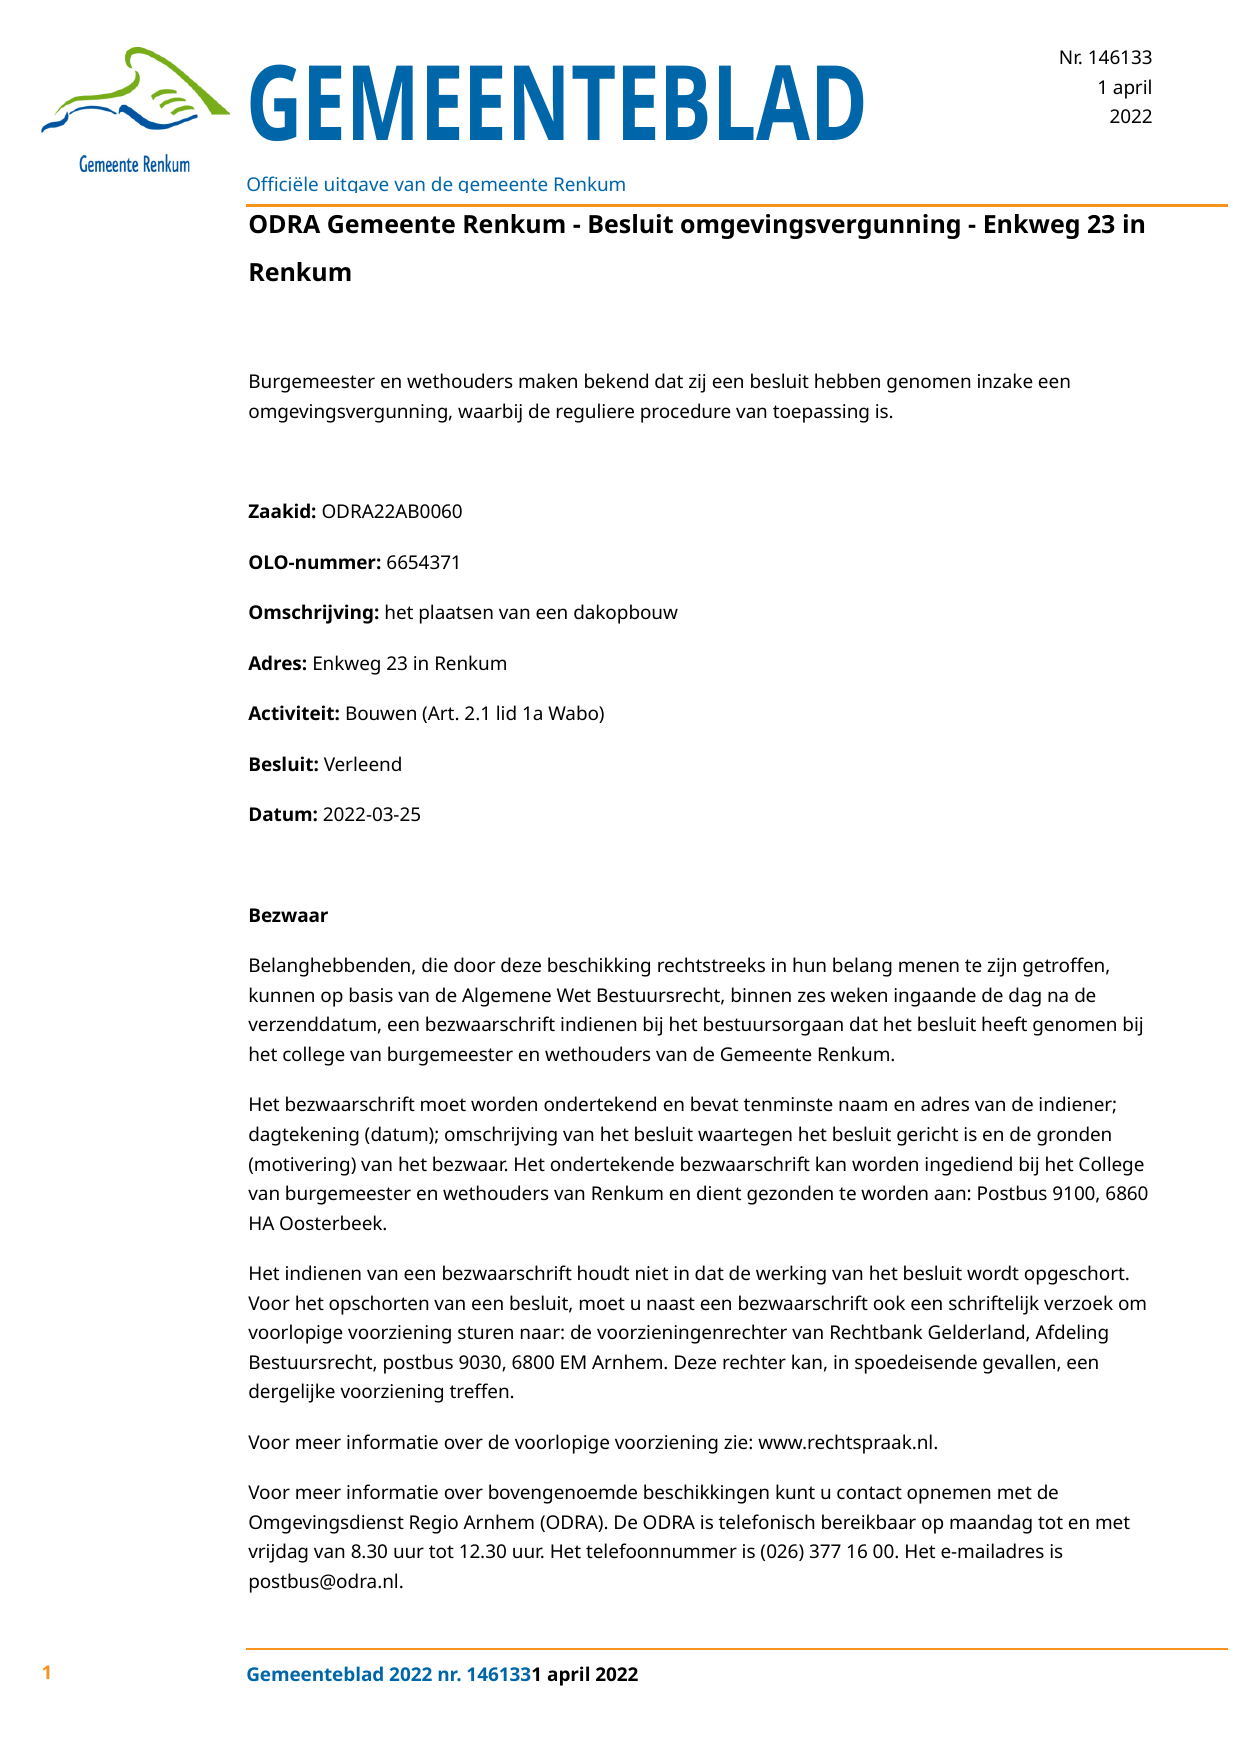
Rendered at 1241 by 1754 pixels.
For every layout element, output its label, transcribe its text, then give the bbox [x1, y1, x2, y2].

text OLO-nummer: 6654371 [248, 549, 1152, 575]
text Besluit: Verleend [248, 751, 1152, 777]
text Bezwaar [248, 902, 1152, 928]
text Burgemeester en wethouders maken bekend dat zij een besluit hebben genomen inzake een omgevingsvergunning, waarbij de reguliere procedure van toepassing is. [248, 368, 1152, 424]
text ODRA Gemeente Renkum - Besluit omgevingsvergunning - Enkweg 23 in Renkum [248, 207, 1152, 288]
text Datum: 2022-03-25 [248, 801, 1152, 827]
text Het indienen van een bezwaarschrift houdt niet in dat de werking van het besluit wordt opgeschort. Voor het opschorten van een besluit, moet u naast een bezwaarschrift ook een schriftelijk verzoek om voorlopige voorziening sturen naar: de voorzieningenrechter van Rechtbank Gelderland, Afdeling Bestuursrecht, postbus 9030, 6800 EM Arnhem. Deze rechter kan, in spoedeisende gevallen, een dergelijke voorziening treffen. [248, 1260, 1152, 1404]
text Zaakid: ODRA22AB0060 [248, 499, 1152, 524]
text Voor meer informatie over de voorlopige voorziening zie: www.rechtspraak.nl. [248, 1429, 1152, 1455]
text Voor meer informatie over bovengenoemde beschikkingen kunt u contact opnemen met de Omgevingsdienst Regio Arnhem (ODRA). De ODRA is telefonisch bereikbaar op maandag tot en met vrijdag van 8.30 uur tot 12.30 uur. Het telefoonnummer is (026) 377 16 00. Het e-mailadres is postbus@odra.nl. [248, 1479, 1152, 1594]
text Belanghebbenden, die door deze beschikking rechtstreeks in hun belang menen te zijn getroffen, kunnen op basis van de Algemene Wet Bestuursrecht, binnen zes weken ingaande de dag na de verzenddatum, een bezwaarschrift indienen bij het bestuursorgaan dat het besluit heeft genomen bij het college van burgemeester en wethouders van de Gemeente Renkum. [248, 952, 1152, 1067]
text Activiteit: Bouwen (Art. 2.1 lid 1a Wabo) [248, 700, 1152, 726]
text Het bezwaarschrift moet worden ondertekend en bevat tenminste naam en adres van de indiener; dagtekening (datum); omschrijving van het besluit waartegen het besluit gericht is en de gronden (motivering) van het bezwaar. Het ondertekende bezwaarschrift kan worden ingediend bij het College van burgemeester en wethouders van Renkum en dient gezonden te worden aan: Postbus 9100, 6860 HA Oosterbeek. [248, 1092, 1152, 1236]
text Omschrijving: het plaatsen van een dakopbouw [248, 599, 1152, 625]
text Adres: Enkweg 23 in Renkum [248, 650, 1152, 676]
picture [41, 47, 231, 172]
